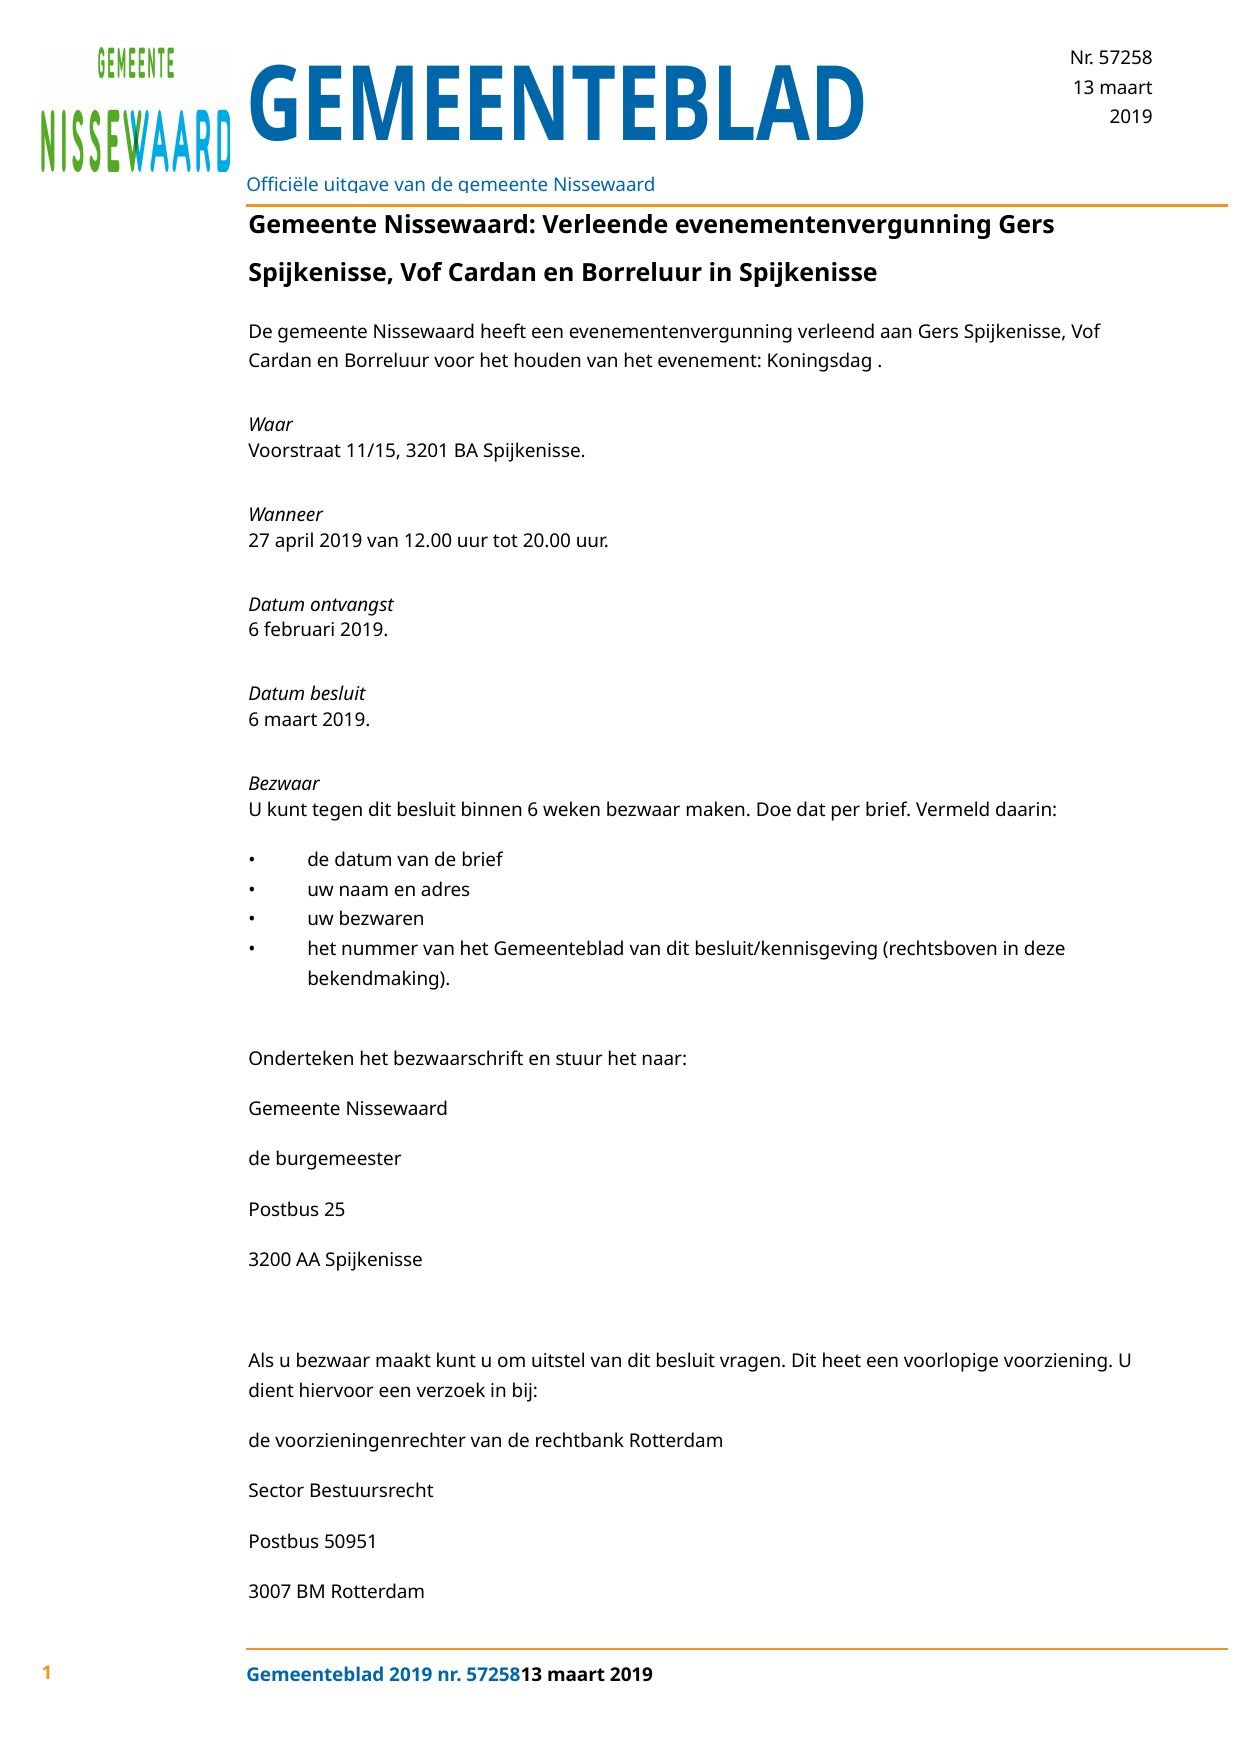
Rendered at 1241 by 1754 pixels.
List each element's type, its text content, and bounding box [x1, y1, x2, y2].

picture [200, 151, 206, 172]
text Gemeente Nissewaard [248, 1095, 1152, 1121]
text Sector Bestuursrecht [248, 1478, 1152, 1503]
text 27 april 2019 van 12.00 uur tot 20.00 uur. [248, 527, 1152, 553]
text 3007 BM Rotterdam [248, 1578, 1152, 1604]
text 6 maart 2019. [248, 706, 1152, 732]
list de datum van de brief [248, 846, 1152, 872]
picture [154, 157, 165, 172]
list uw bezwaren [248, 906, 1152, 931]
picture [201, 122, 206, 138]
text de voorzieningenrechter van de rechtbank Rotterdam [248, 1427, 1152, 1453]
text Datum besluit [248, 681, 1152, 706]
picture [41, 47, 231, 172]
text Onderteken het bezwaarschrift en stuur het naar: [248, 1045, 1152, 1070]
text Postbus 50951 [248, 1528, 1152, 1554]
text U kunt tegen dit besluit binnen 6 weken bezwaar maken. Doe dat per brief. Vermeld daarin: [248, 796, 1152, 822]
text Wanneer [248, 501, 1152, 527]
text Datum ontvangst [248, 591, 1152, 617]
text De gemeente Nissewaard heeft een evenementenvergunning verleend aan Gers Spijkenisse, Vof Cardan en Borreluur voor het houden van het evenement: Koningsdag . [248, 318, 1152, 373]
text Gemeente Nissewaard: Verleende evenementenvergunning Gers Spijkenisse, Vof Cardan en Borreluur in Spijkenisse [248, 207, 1152, 288]
text Waar [248, 411, 1152, 437]
text Postbus 25 [248, 1196, 1152, 1222]
list het nummer van het Gemeenteblad van dit besluit/kennisgeving (rechtsboven in deze bekendmaking). [248, 935, 1152, 990]
text Bezwaar [248, 770, 1152, 796]
text de burgemeester [248, 1146, 1152, 1171]
text Voorstraat 11/15, 3201 BA Spijkenisse. [248, 437, 1152, 463]
list uw naam en adres [248, 876, 1152, 902]
picture [176, 157, 187, 172]
picture [222, 122, 227, 160]
text 6 februari 2019. [248, 617, 1152, 642]
text 3200 AA Spijkenisse [248, 1246, 1152, 1272]
text Als u bezwaar maakt kunt u om uitstel van dit besluit vragen. Dit heet een voorlopige voorziening. U dient hiervoor een verzoek in bij: [248, 1347, 1152, 1402]
